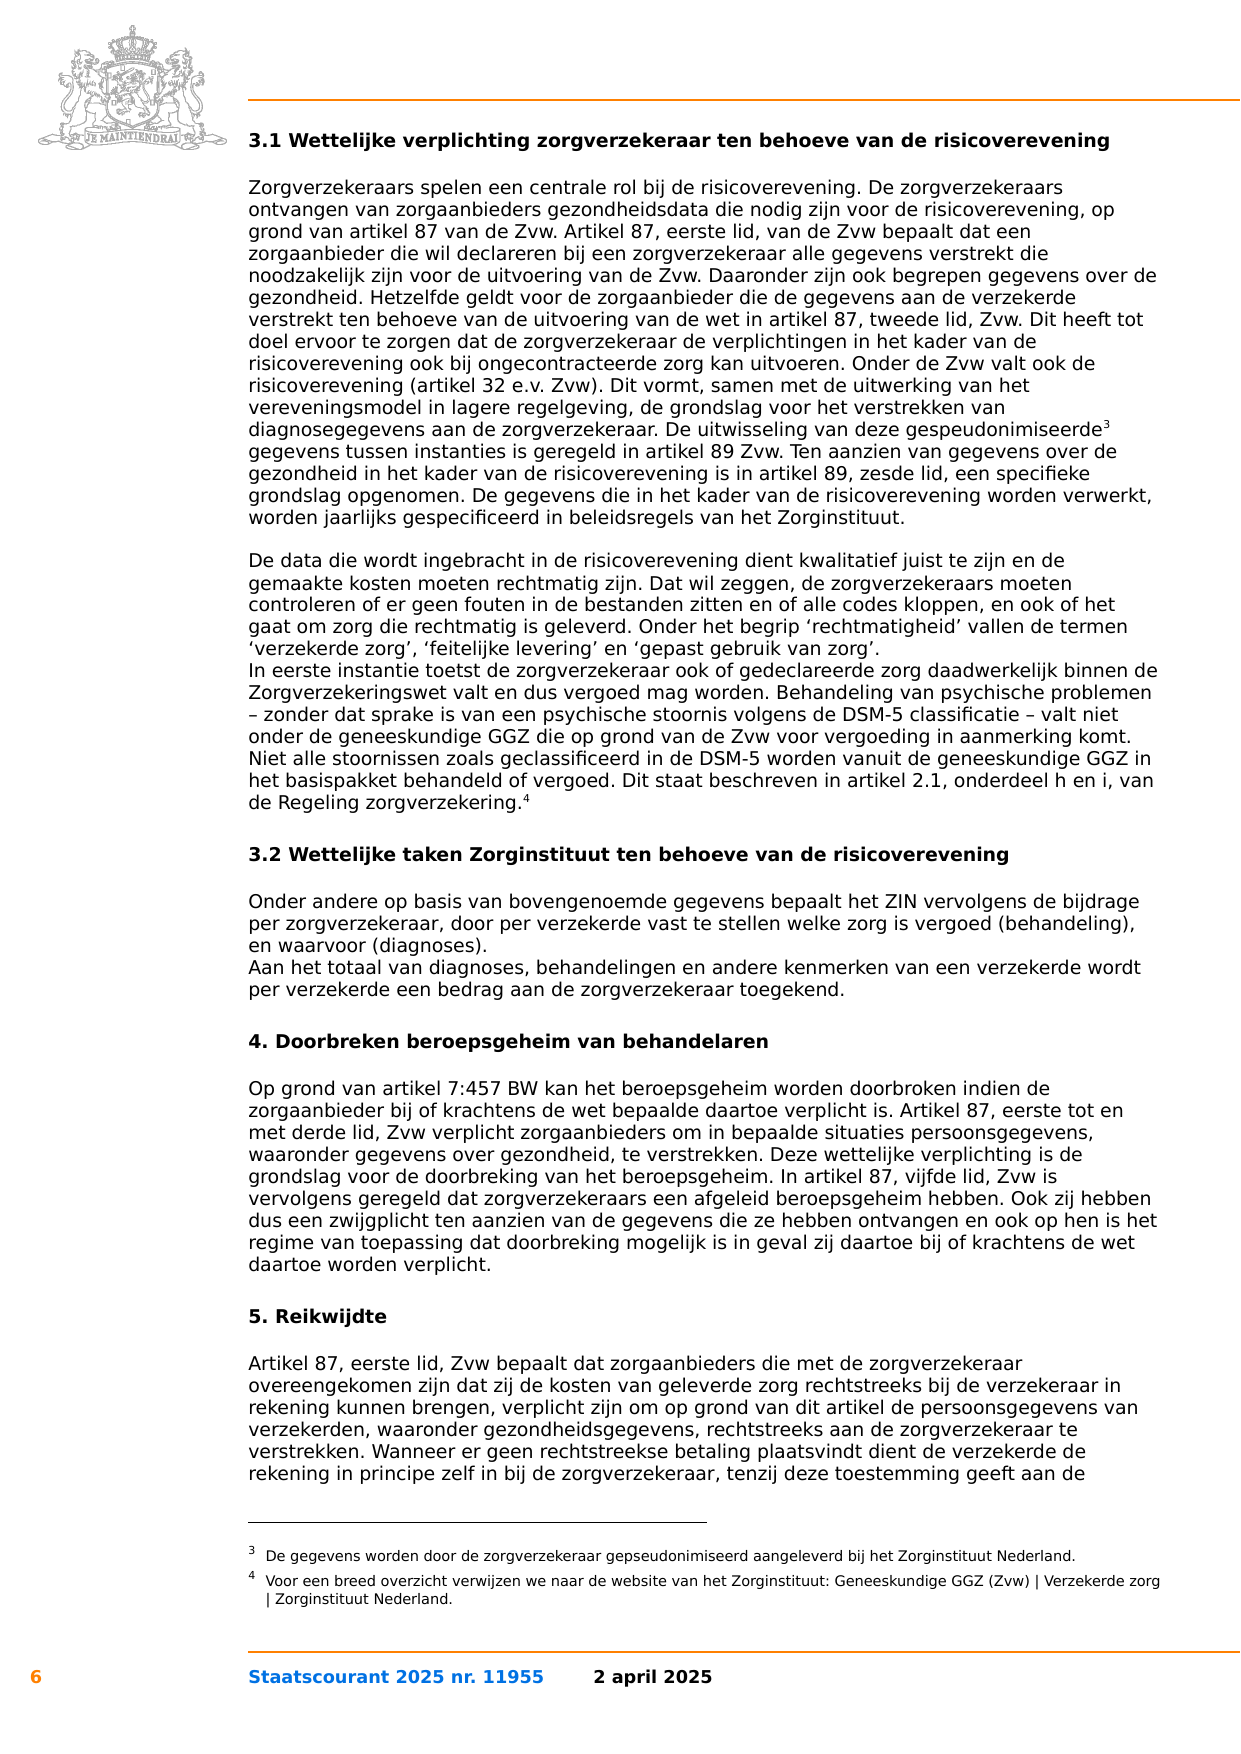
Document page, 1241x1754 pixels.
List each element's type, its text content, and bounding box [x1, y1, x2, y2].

text Onder andere op basis van bovengenoemde gegevens bepaalt het ZIN vervolgens de bijdrage per zorgverzekeraar, door per verzekerde vast te stellen welke zorg is vergoed (behandeling), en waarvoor (diagnoses). [248, 891, 1163, 957]
subtitle 4. Doorbreken beroepsgeheim van behandelaren [248, 1031, 1163, 1053]
text Aan het totaal van diagnoses, behandelingen en andere kenmerken van een verzekerde wordt per verzekerde een bedrag aan de zorgverzekeraar toegekend. [248, 957, 1163, 1001]
subtitle 3.2 Wettelijke taken Zorginstituut ten behoeve van de risicoverevening [248, 844, 1163, 866]
text De data die wordt ingebracht in de risicoverevening dient kwalitatief juist te zijn en de gemaakte kosten moeten rechtmatig zijn. Dat wil zeggen, de zorgverzekeraars moeten controleren of er geen fouten in de bestanden zitten en of alle codes kloppen, en ook of het gaat om zorg die rechtmatig is geleverd. Onder het begrip ‘rechtmatigheid’ vallen de termen ‘verzekerde zorg’, ‘feitelijke levering’ en ‘gepast gebruik van zorg’. [248, 550, 1163, 660]
text De gegevens worden door de zorgverzekeraar gepseudonimiseerd aangeleverd bij het Zorginstituut Nederland. [248, 1544, 1163, 1566]
text Zorgverzekeraars spelen een centrale rol bij de risicoverevening. De zorgverzekeraars ontvangen van zorgaanbieders gezondheidsdata die nodig zijn voor de risicoverevening, op grond van artikel 87 van de Zvw. Artikel 87, eerste lid, van de Zvw bepaalt dat een zorgaanbieder die wil declareren bij een zorgverzekeraar alle gegevens verstrekt die noodzakelijk zijn voor de uitvoering van de Zvw. Daaronder zijn ook begrepen gegevens over de gezondheid. Hetzelfde geldt voor de zorgaanbieder die de gegevens aan de verzekerde verstrekt ten behoeve van de uitvoering van de wet in artikel 87, tweede lid, Zvw. Dit heeft tot doel ervoor te zorgen dat de zorgverzekeraar de verplichtingen in het kader van de risicoverevening ook bij ongecontracteerde zorg kan uitvoeren. Onder de Zvw valt ook de risicoverevening (artikel 32 e.v. Zvw). Dit vormt, samen met de uitwerking van het vereveningsmodel in lagere regelgeving, de grondslag voor het verstrekken van diagnosegegevens aan de zorgverzekeraar. De uitwisseling van deze gespeudonimiseerde gegevens tussen instanties is geregeld in artikel 89 Zvw. Ten aanzien van gegevens over de gezondheid in het kader van de risicoverevening is in artikel 89, zesde lid, een specifieke grondslag opgenomen. De gegevens die in het kader van de risicoverevening worden verwerkt, worden jaarlijks gespecificeerd in beleidsregels van het Zorginstituut. [248, 177, 1163, 528]
picture [38, 25, 227, 150]
text Op grond van artikel 7:457 BW kan het beroepsgeheim worden doorbroken indien de zorgaanbieder bij of krachtens de wet bepaalde daartoe verplicht is. Artikel 87, eerste tot en met derde lid, Zvw verplicht zorgaanbieders om in bepaalde situaties persoonsgegevens, waaronder gegevens over gezondheid, te verstrekken. Deze wettelijke verplichting is de grondslag voor de doorbreking van het beroepsgeheim. In artikel 87, vijfde lid, Zvw is vervolgens geregeld dat zorgverzekeraars een afgeleid beroepsgeheim hebben. Ook zij hebben dus een zwijgplicht ten aanzien van de gegevens die ze hebben ontvangen en ook op hen is het regime van toepassing dat doorbreking mogelijk is in geval zij daartoe bij of krachtens de wet daartoe worden verplicht. [248, 1078, 1163, 1276]
text In eerste instantie toetst de zorgverzekeraar ook of gedeclareerde zorg daadwerkelijk binnen de Zorgverzekeringswet valt en dus vergoed mag worden. Behandeling van psychische problemen – zonder dat sprake is van een psychische stoornis volgens de DSM-5 classificatie – valt niet onder de geneeskundige GGZ die op grond van de Zvw voor vergoeding in aanmerking komt. Niet alle stoornissen zoals geclassificeerd in de DSM-5 worden vanuit de geneeskundige GGZ in het basispakket behandeld of vergoed. Dit staat beschreven in artikel 2.1, onderdeel h en i, van de Regeling zorgverzekering. [248, 660, 1163, 814]
text Voor een breed overzicht verwijzen we naar de website van het Zorginstituut: Geneeskundige GGZ (Zvw) | Verzekerde zorg | Zorginstituut Nederland. [248, 1569, 1163, 1608]
subtitle 3.1 Wettelijke verplichting zorgverzekeraar ten behoeve van de risicoverevening [248, 130, 1163, 152]
text Artikel 87, eerste lid, Zvw bepaalt dat zorgaanbieders die met de zorgverzekeraar overeengekomen zijn dat zij de kosten van geleverde zorg rechtstreeks bij de verzekeraar in rekening kunnen brengen, verplicht zijn om op grond van dit artikel de persoonsgegevens van verzekerden, waaronder gezondheidsgegevens, rechtstreeks aan de zorgverzekeraar te verstrekken. Wanneer er geen rechtstreekse betaling plaatsvindt dient de verzekerde de rekening in principe zelf in bij de zorgverzekeraar, tenzij deze toestemming geeft aan de [248, 1353, 1163, 1485]
subtitle 5. Reikwijdte [248, 1306, 1163, 1328]
